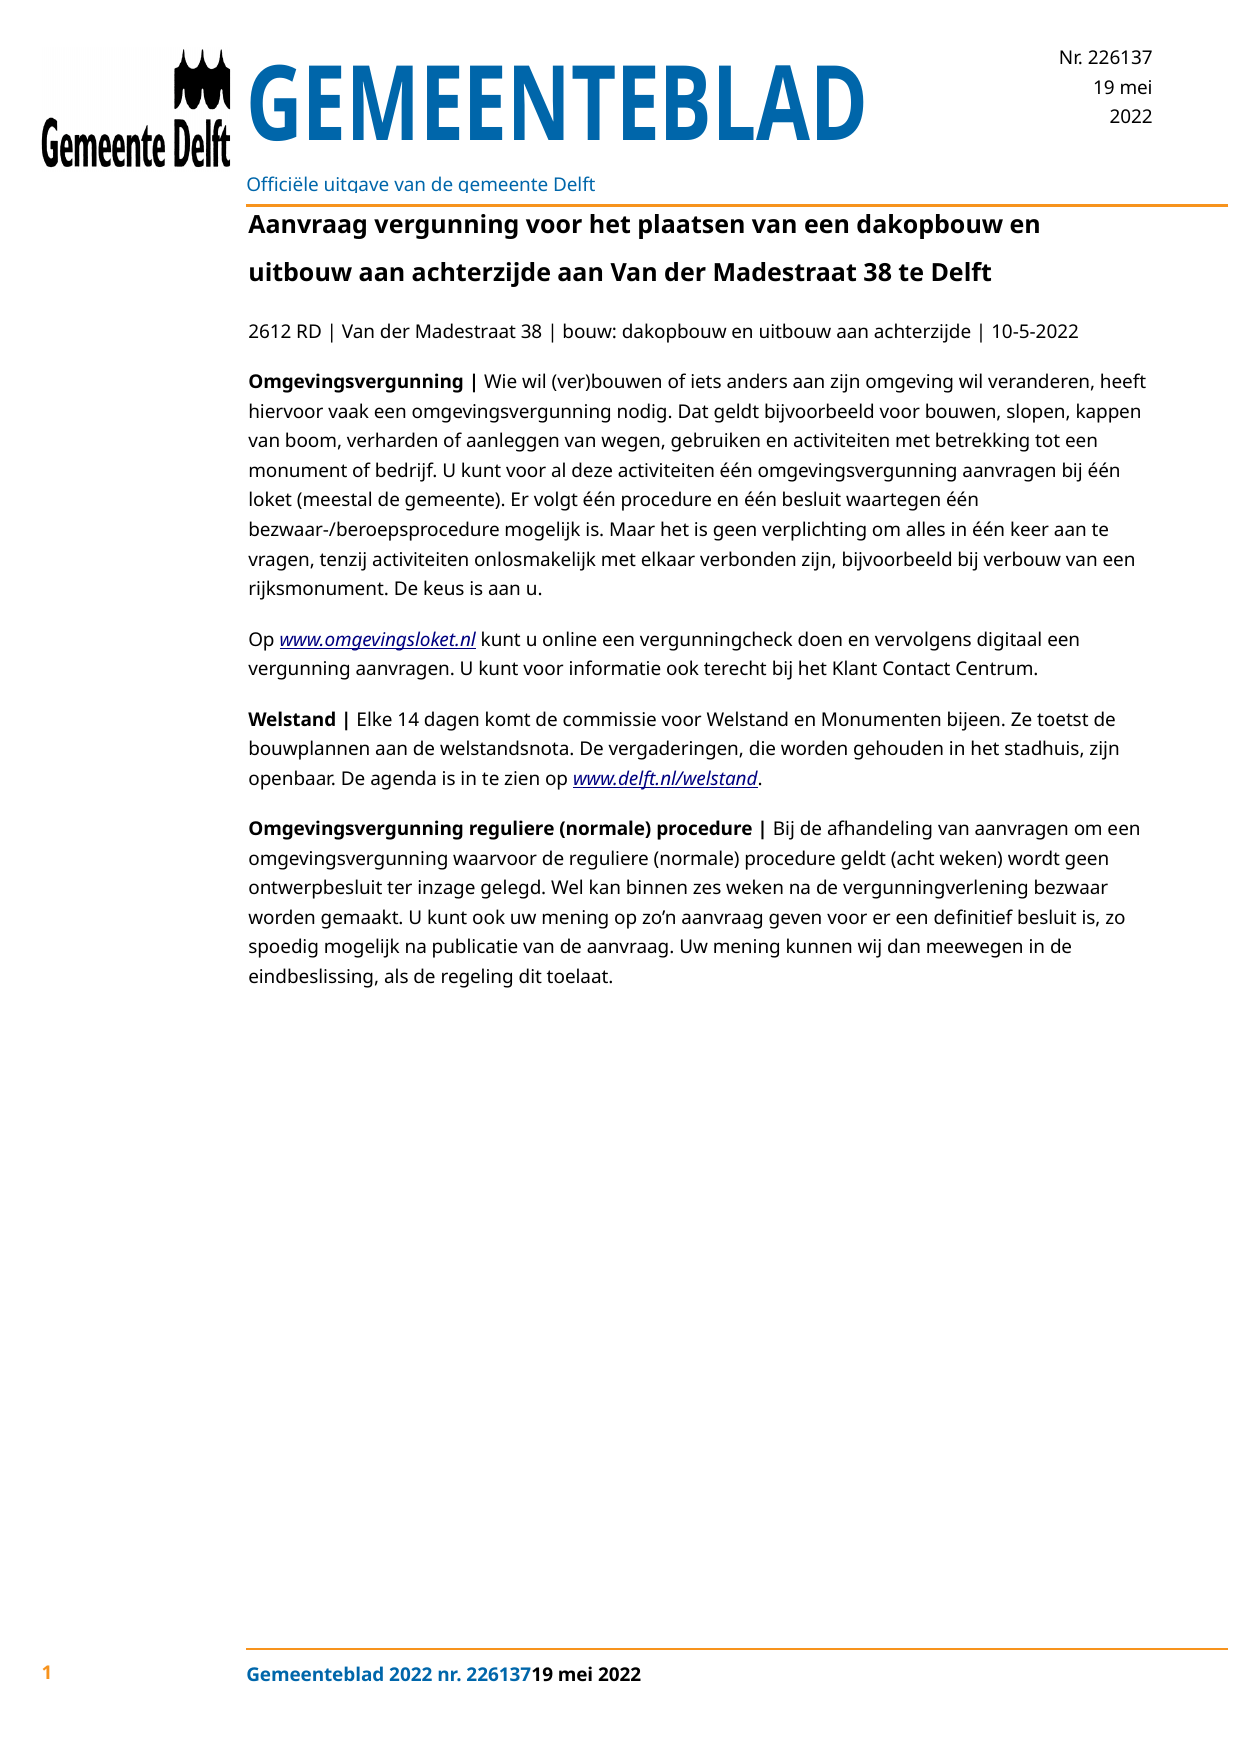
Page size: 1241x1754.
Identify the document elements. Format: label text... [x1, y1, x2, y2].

text 2612 RD | Van der Madestraat 38 | bouw: dakopbouw en uitbouw aan achterzijde | 10-5-2022 [248, 318, 1152, 344]
text Omgevingsvergunning | Wie wil (ver)bouwen of iets anders aan zijn omgeving wil veranderen, heeft hiervoor vaak een omgevingsvergunning nodig. Dat geldt bijvoorbeeld voor bouwen, slopen, kappen van boom, verharden of aanleggen van wegen, gebruiken en activiteiten met betrekking tot een monument of bedrijf. U kunt voor al deze activiteiten één omgevingsvergunning aanvragen bij één loket (meestal de gemeente). Er volgt één procedure en één besluit waartegen één bezwaar-/beroepsprocedure mogelijk is. Maar het is geen verplichting om alles in één keer aan te vragen, tenzij activiteiten onlosmakelijk met elkaar verbonden zijn, bijvoorbeeld bij verbouw van een rijksmonument. De keus is aan u. [248, 368, 1152, 601]
picture [41, 47, 231, 172]
text Welstand | Elke 14 dagen komt de commissie voor Welstand en Monumenten bijeen. Ze toetst de bouwplannen aan de welstandsnota. De vergaderingen, die worden gehouden in het stadhuis, zijn openbaar. De agenda is in te zien op www.delft.nl/welstand. [248, 706, 1152, 791]
text Omgevingsvergunning reguliere (normale) procedure | Bij de afhandeling van aanvragen om een omgevingsvergunning waarvoor de reguliere (normale) procedure geldt (acht weken) wordt geen ontwerpbesluit ter inzage gelegd. Wel kan binnen zes weken na de vergunningverlening bezwaar worden gemaakt. U kunt ook uw mening op zo’n aanvraag geven voor er een definitief besluit is, zo spoedig mogelijk na publicatie van de aanvraag. Uw mening kunnen wij dan meewegen in de eindbeslissing, als de regeling dit toelaat. [248, 815, 1152, 989]
text Aanvraag vergunning voor het plaatsen van een dakopbouw en uitbouw aan achterzijde aan Van der Madestraat 38 te Delft [248, 207, 1152, 288]
text Op www.omgevingsloket.nl kunt u online een vergunningcheck doen en vervolgens digitaal een vergunning aanvragen. U kunt voor informatie ook terecht bij het Klant Contact Centrum. [248, 626, 1152, 681]
